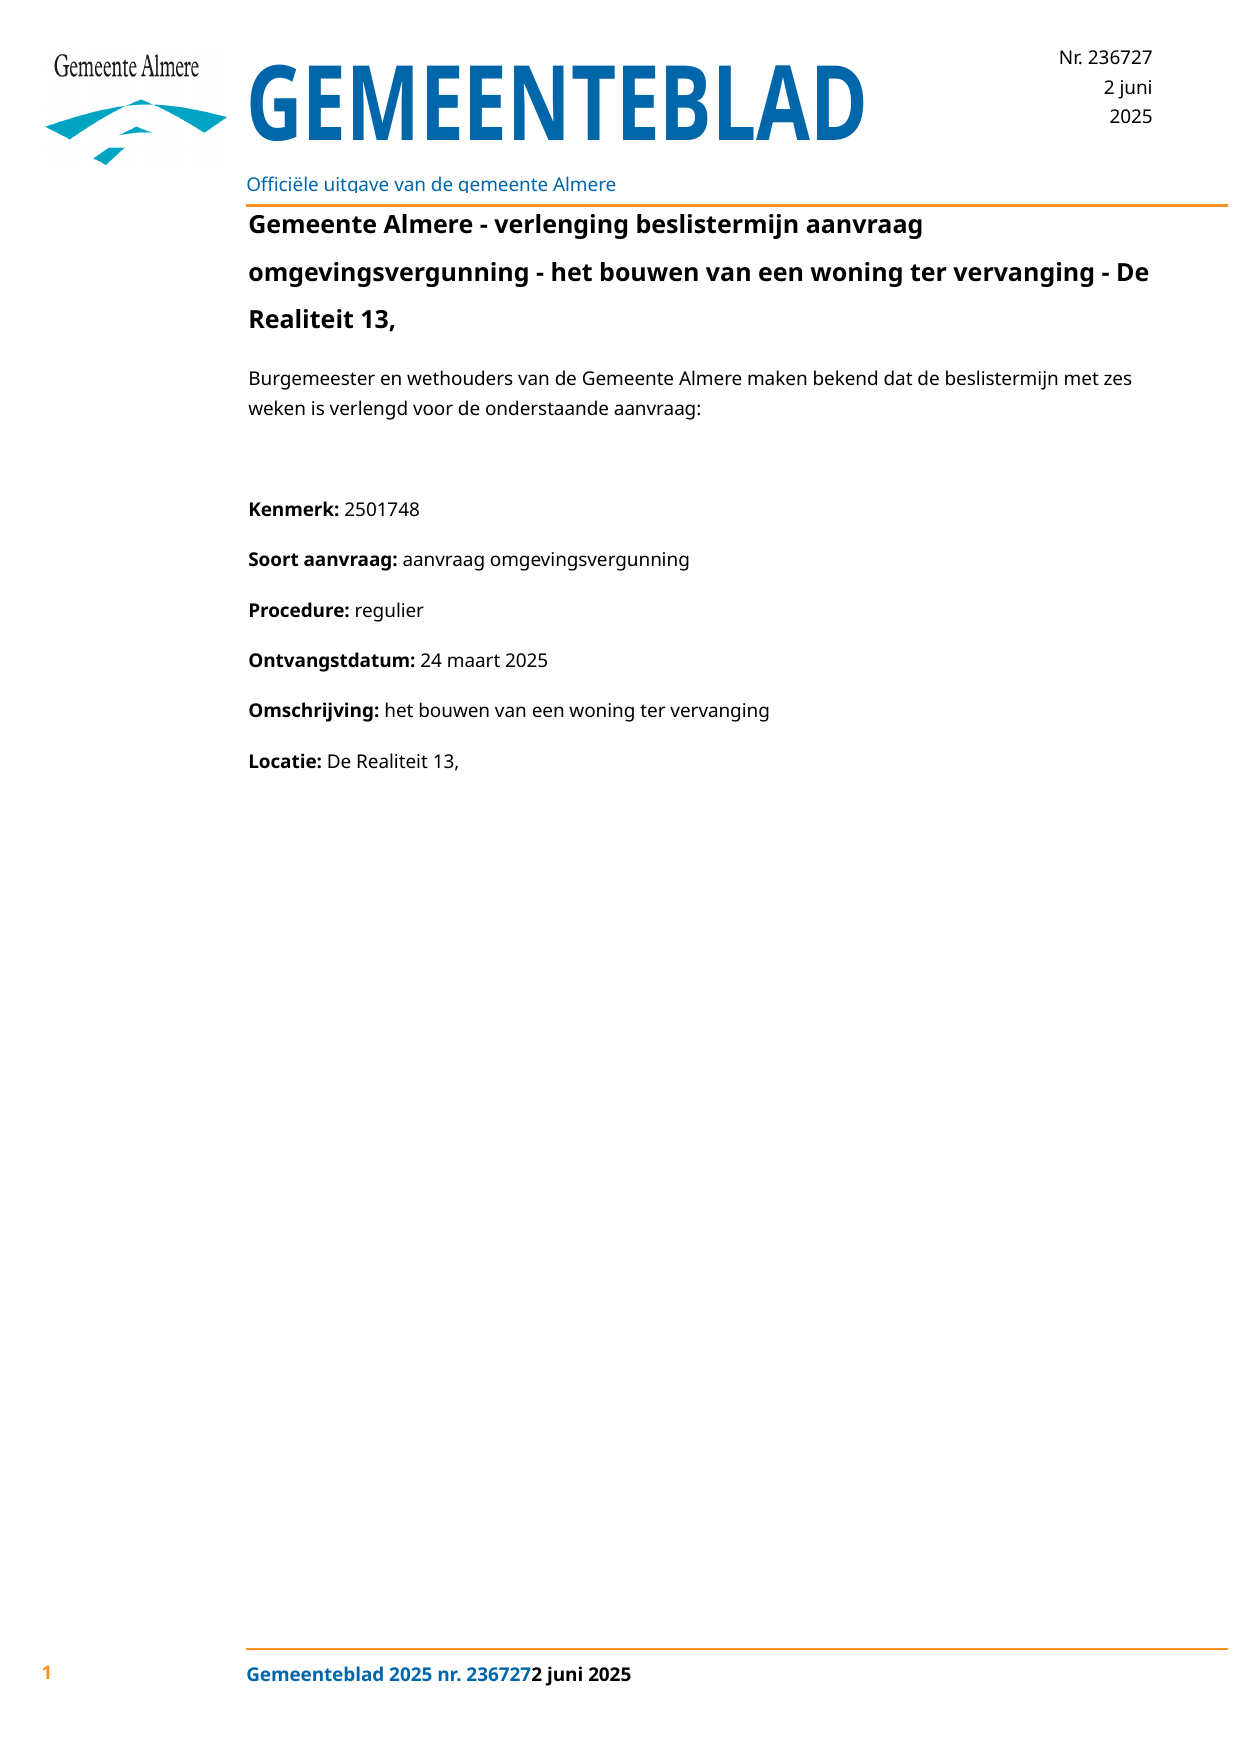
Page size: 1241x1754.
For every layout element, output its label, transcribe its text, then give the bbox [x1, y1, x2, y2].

text Locatie: De Realiteit 13, [248, 748, 1152, 774]
picture [41, 47, 231, 172]
text Burgemeester en wethouders van de Gemeente Almere maken bekend dat de beslistermijn met zes weken is verlengd voor de onderstaande aanvraag: [248, 366, 1152, 421]
text Soort aanvraag: aanvraag omgevingsvergunning [248, 546, 1152, 572]
text Ontvangstdatum: 24 maart 2025 [248, 647, 1152, 673]
text Procedure: regulier [248, 597, 1152, 622]
text Omschrijving: het bouwen van een woning ter vervanging [248, 698, 1152, 723]
text Gemeente Almere - verlenging beslistermijn aanvraag omgevingsvergunning - het bouwen van een woning ter vervanging - De Realiteit 13, [248, 207, 1152, 336]
text Kenmerk: 2501748 [248, 496, 1152, 522]
